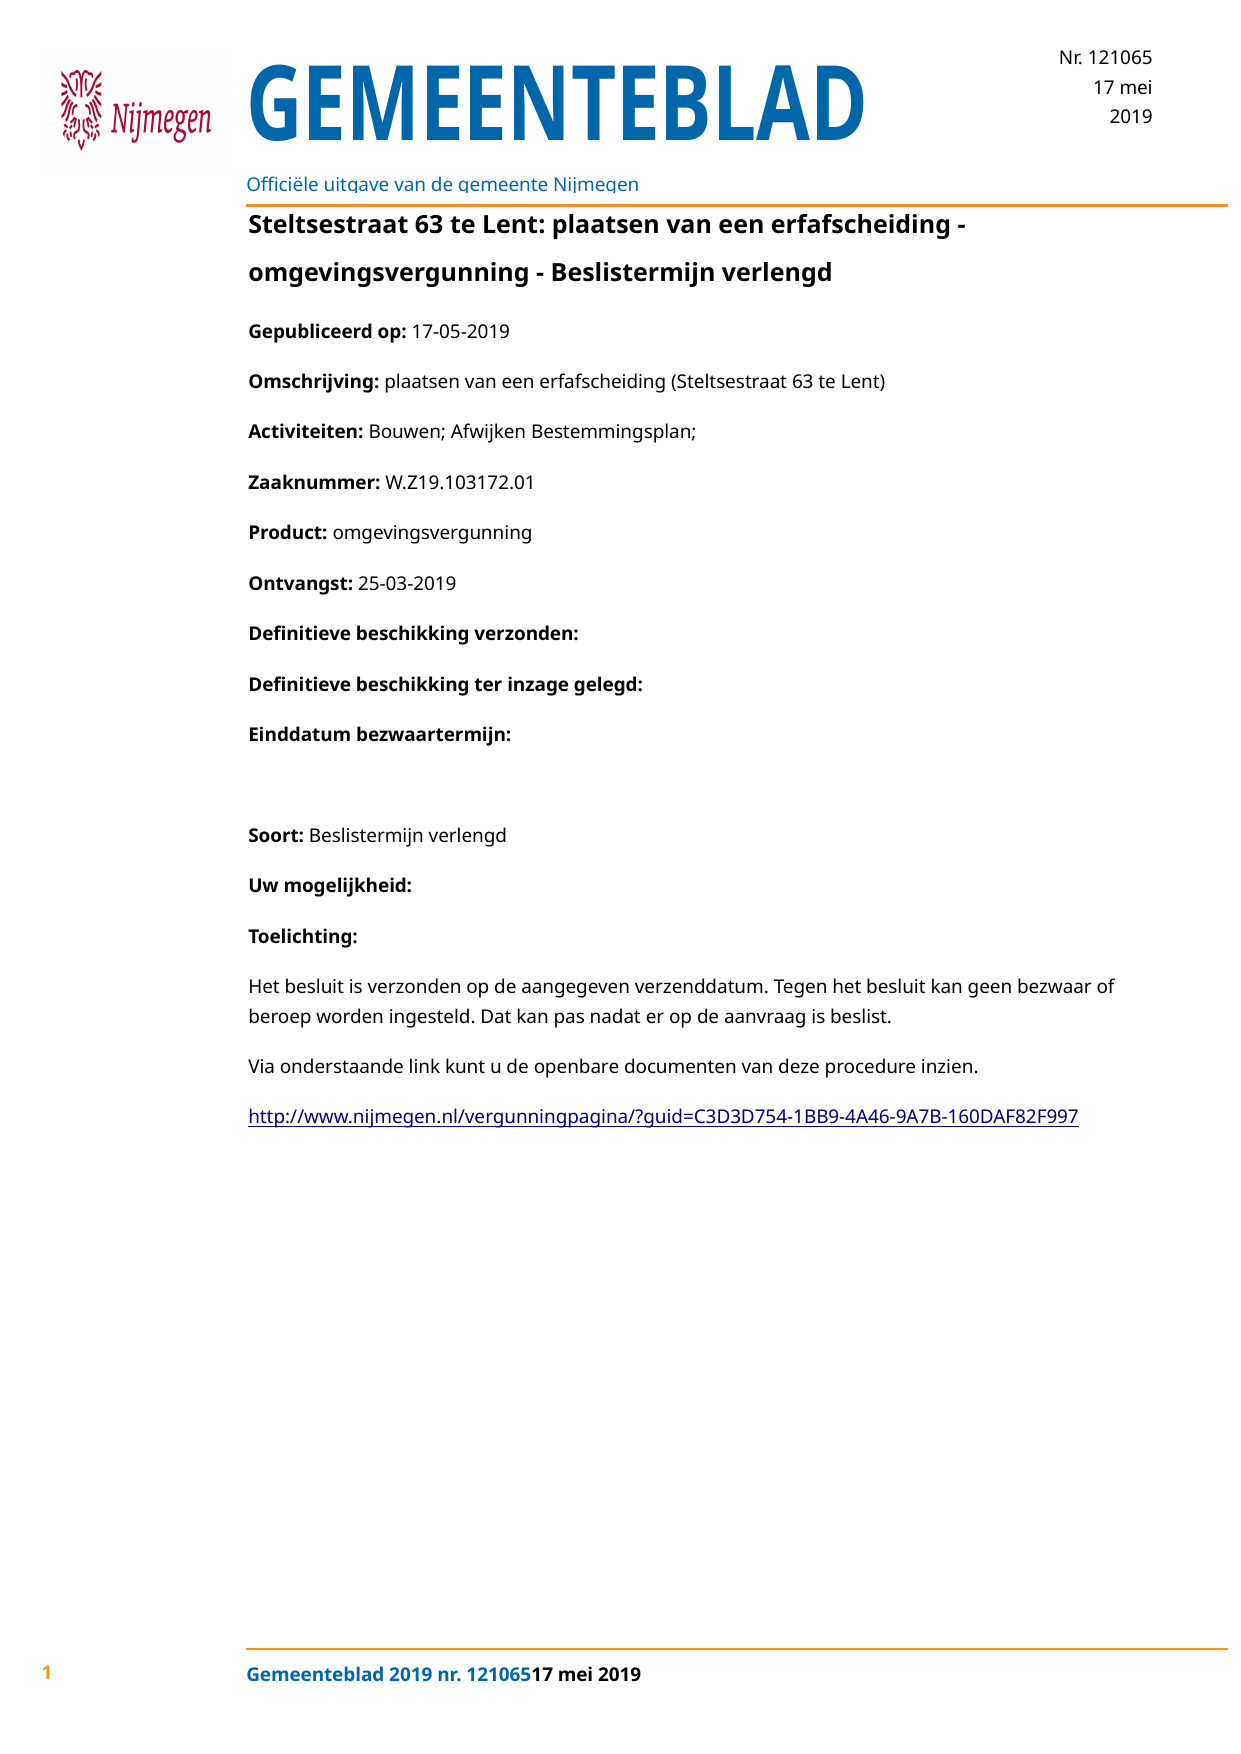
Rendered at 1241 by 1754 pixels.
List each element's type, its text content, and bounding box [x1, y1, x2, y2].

text Gepubliceerd op: 17-05-2019 [248, 318, 1152, 344]
text Omschrijving: plaatsen van een erfafscheiding (Steltsestraat 63 te Lent) [248, 368, 1152, 394]
text Einddatum bezwaartermijn: [248, 721, 1152, 747]
text Definitieve beschikking ter inzage gelegd: [248, 671, 1152, 697]
text http://www.nijmegen.nl/vergunningpagina/?guid=C3D3D754-1BB9-4A46-9A7B-160DAF82F997 [248, 1104, 1152, 1129]
text Zaaknummer: W.Z19.103172.01 [248, 469, 1152, 495]
text Steltsestraat 63 te Lent: plaatsen van een erfafscheiding - omgevingsvergunning - Beslistermijn verlengd [248, 207, 1152, 288]
text Via onderstaande link kunt u de openbare documenten van deze procedure inzien. [248, 1053, 1152, 1079]
text Activiteiten: Bouwen; Afwijken Bestemmingsplan; [248, 419, 1152, 444]
text Het besluit is verzonden op de aangegeven verzenddatum. Tegen het besluit kan geen bezwaar of beroep worden ingesteld. Dat kan pas nadat er op de aanvraag is beslist. [248, 973, 1152, 1029]
text Definitieve beschikking verzonden: [248, 620, 1152, 646]
text Uw mogelijkheid: [248, 872, 1152, 898]
text Product: omgevingsvergunning [248, 519, 1152, 545]
text Toelichting: [248, 923, 1152, 949]
text Ontvangst: 25-03-2019 [248, 570, 1152, 596]
text Soort: Beslistermijn verlengd [248, 822, 1152, 848]
picture [41, 47, 231, 172]
